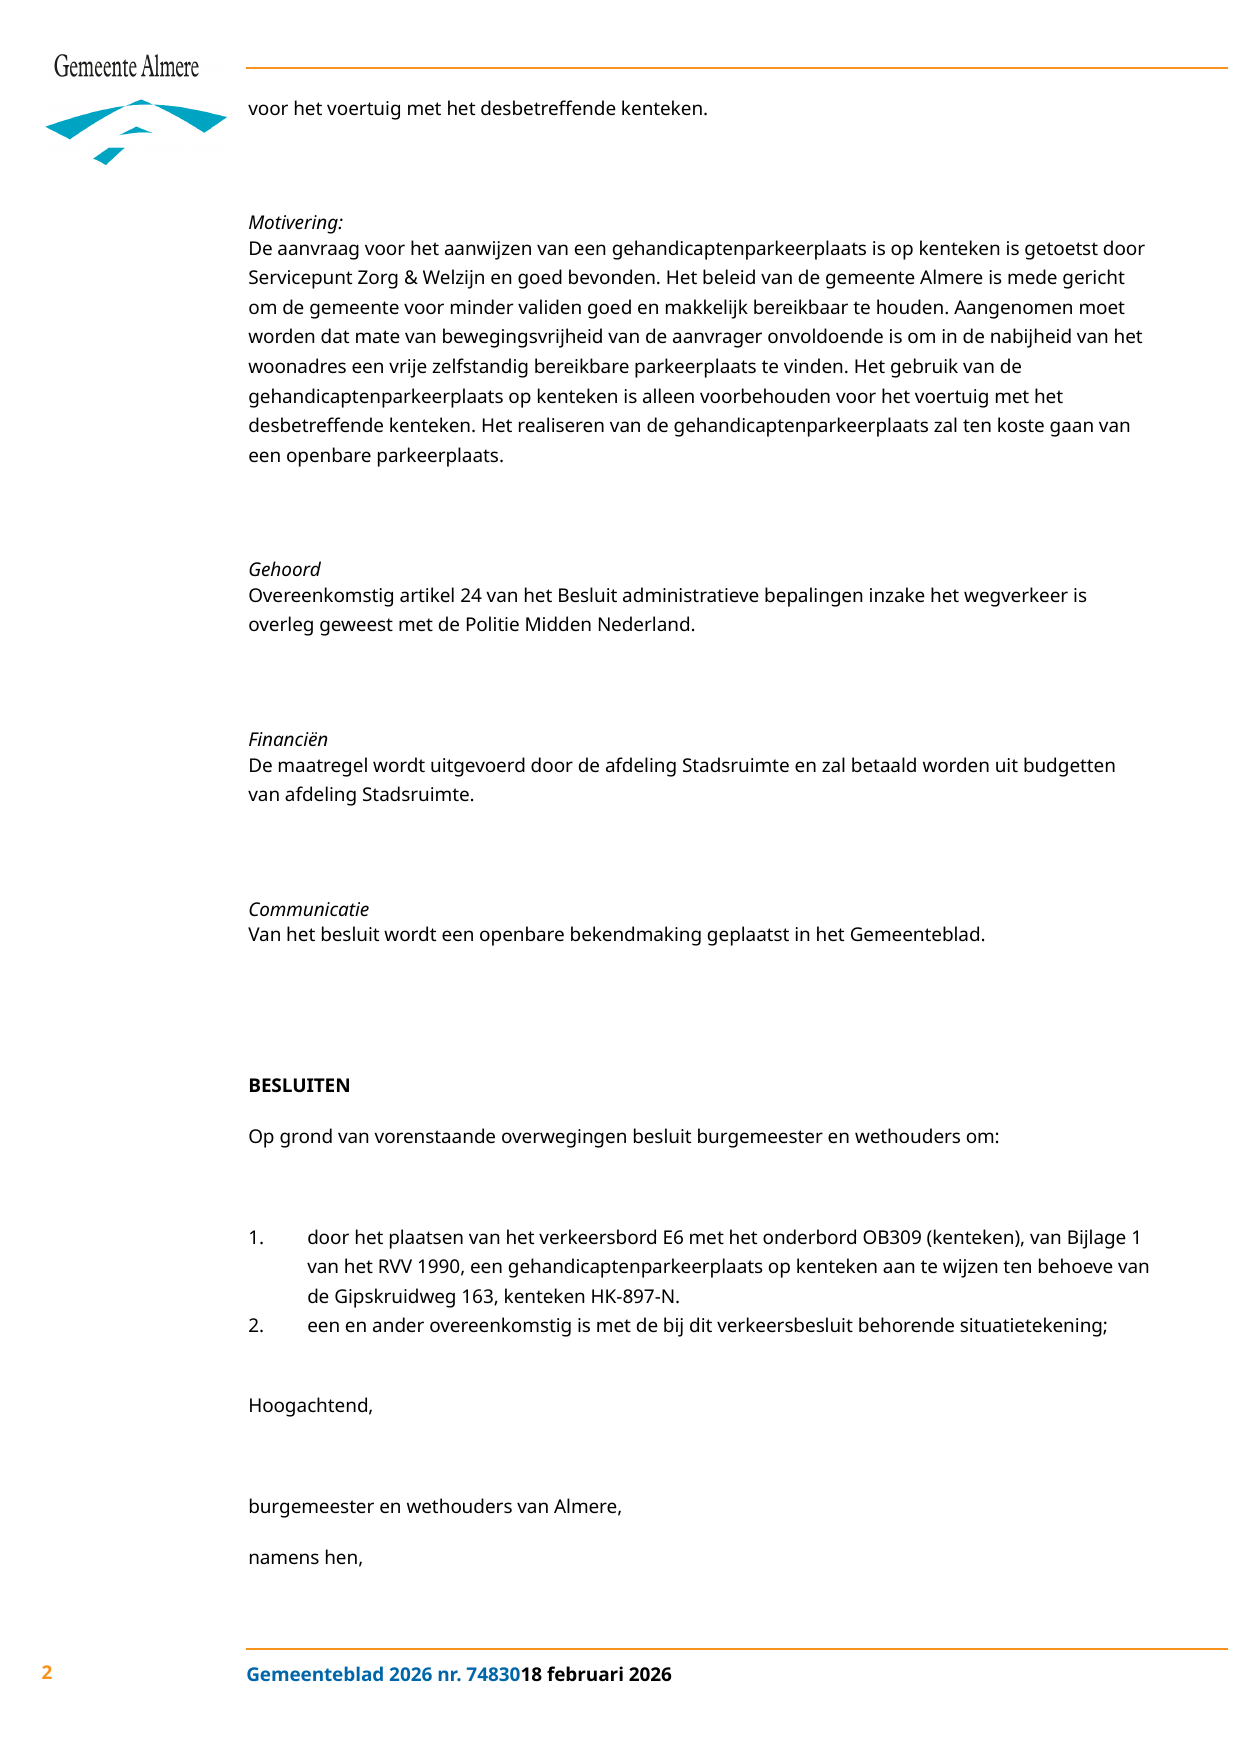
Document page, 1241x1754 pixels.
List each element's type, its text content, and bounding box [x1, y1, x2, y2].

text De maatregel wordt uitgevoerd door de afdeling Stadsruimte en zal betaald worden uit budgetten van afdeling Stadsruimte. [248, 752, 1152, 807]
text namens hen, [248, 1544, 1152, 1570]
text Communicatie [248, 896, 1152, 921]
text BESLUITEN [248, 1073, 1152, 1098]
text Motivering: [248, 209, 1152, 235]
text De aanvraag voor het aanwijzen van een gehandicaptenparkeerplaats is op kenteken is getoetst door Servicepunt Zorg & Welzijn en goed bevonden. Het beleid van de gemeente Almere is mede gericht om de gemeente voor minder validen goed en makkelijk bereikbaar te houden. Aangenomen moet worden dat mate van bewegingsvrijheid van de aanvrager onvoldoende is om in de nabijheid van het woonadres een vrije zelfstandig bereikbare parkeerplaats te vinden. Het gebruik van de gehandicaptenparkeerplaats op kenteken is alleen voorbehouden voor het voertuig met het desbetreffende kenteken. Het realiseren van de gehandicaptenparkeerplaats zal ten koste gaan van een openbare parkeerplaats. [248, 235, 1152, 468]
text Financiën [248, 726, 1152, 752]
text Op grond van vorenstaande overwegingen besluit burgemeester en wethouders om: [248, 1123, 1152, 1149]
picture [41, 47, 231, 172]
text Overeenkomstig artikel 24 van het Besluit administratieve bepalingen inzake het wegverkeer is overleg geweest met de Politie Midden Nederland. [248, 582, 1152, 637]
list door het plaatsen van het verkeersbord E6 met het onderbord OB309 (kenteken), van Bijlage 1 van het RVV 1990, een gehandicaptenparkeerplaats op kenteken aan te wijzen ten behoeve van de Gipskruidweg 163, kenteken HK-897-N. [248, 1224, 1152, 1309]
text Hoogachtend, [248, 1393, 1152, 1418]
text Gehoord [248, 556, 1152, 582]
text voor het voertuig met het desbetreffende kenteken. [248, 95, 1152, 121]
text Van het besluit wordt een openbare bekendmaking geplaatst in het Gemeenteblad. [248, 921, 1152, 947]
list een en ander overeenkomstig is met de bij dit verkeersbesluit behorende situatietekening; [248, 1313, 1152, 1338]
text burgemeester en wethouders van Almere, [248, 1493, 1152, 1519]
